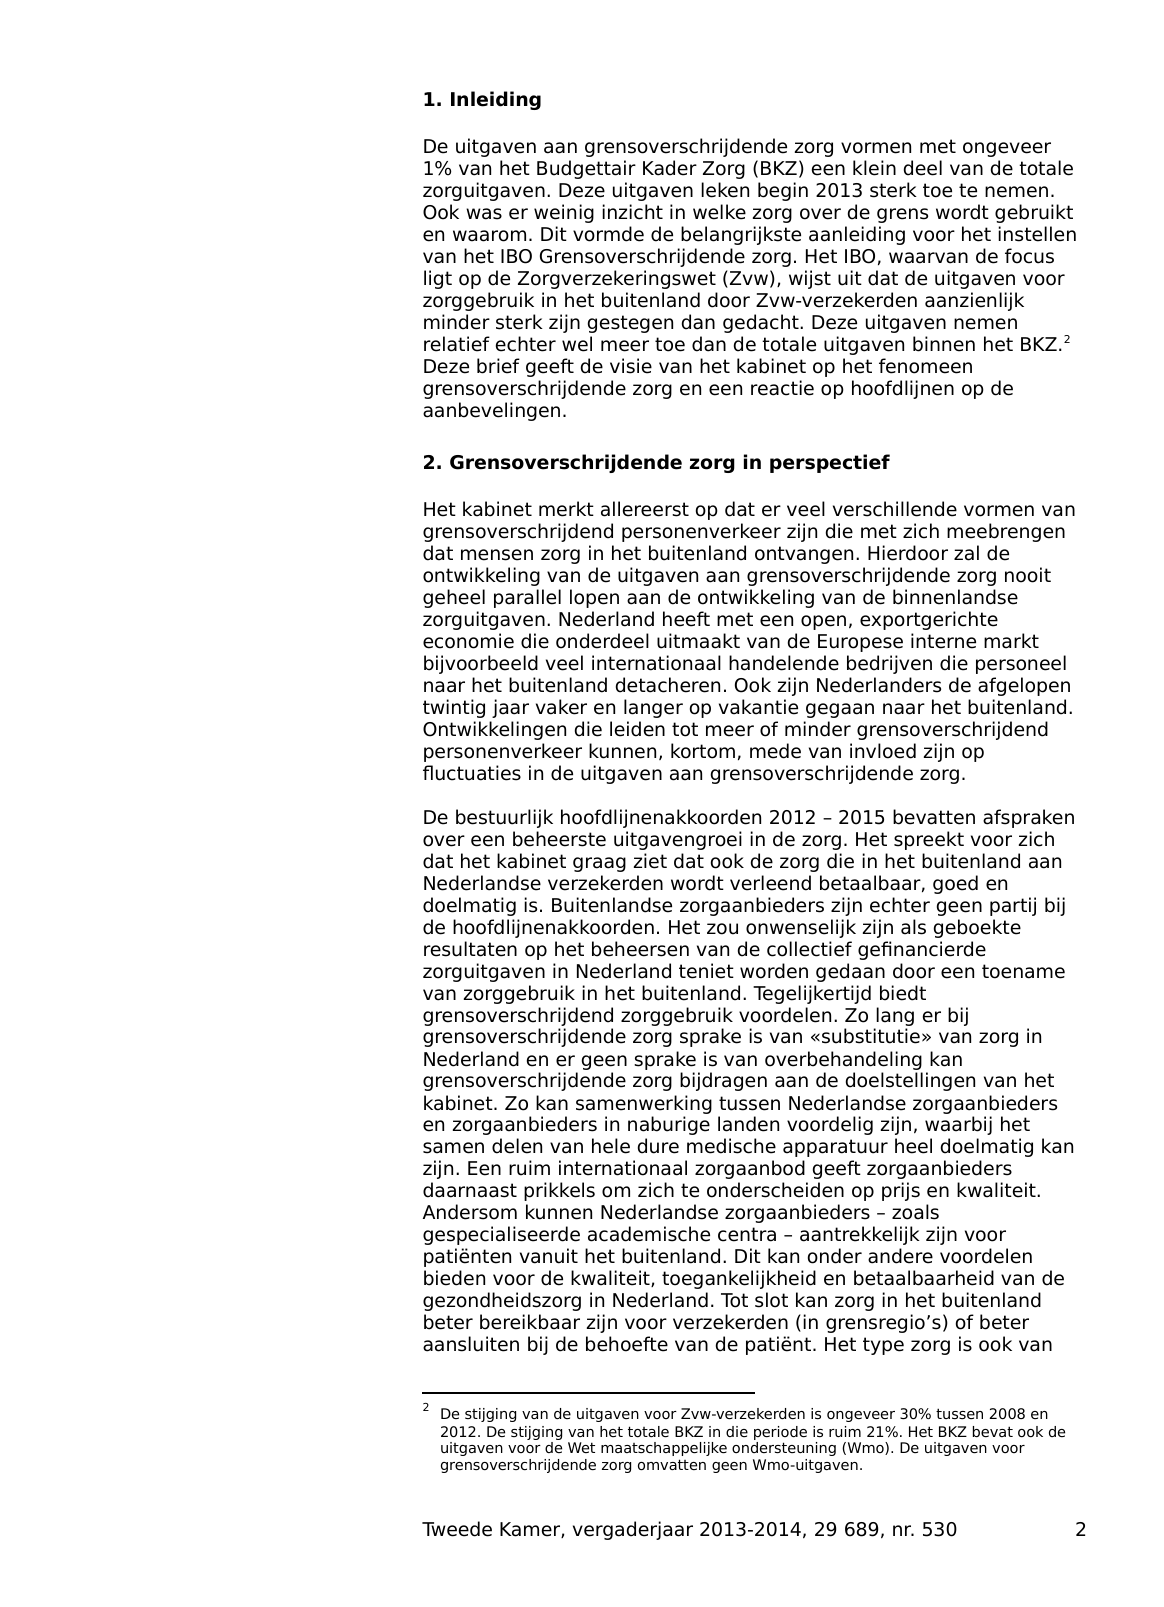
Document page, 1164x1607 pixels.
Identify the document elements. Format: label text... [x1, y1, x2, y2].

subtitle 2. Grensoverschrijdende zorg in perspectief [422, 452, 1087, 474]
text De uitgaven aan grensoverschrijdende zorg vormen met ongeveer 1% van het Budgettair Kader Zorg (BKZ) een klein deel van de totale zorguitgaven. Deze uitgaven leken begin 2013 sterk toe te nemen. Ook was er weinig inzicht in welke zorg over de grens wordt gebruikt en waarom. Dit vormde de belangrijkste aanleiding voor het instellen van het IBO Grensoverschrijdende zorg. Het IBO, waarvan de focus ligt op de Zorgverzekeringswet (Zvw), wijst uit dat de uitgaven voor zorggebruik in het buitenland door Zvw-verzekerden aanzienlijk minder sterk zijn gestegen dan gedacht. Deze uitgaven nemen relatief echter wel meer toe dan de totale uitgaven binnen het BKZ. Deze brief geeft de visie van het kabinet op het fenomeen grensoverschrijdende zorg en een reactie op hoofdlijnen op de aanbevelingen. [422, 136, 1087, 422]
text De stijging van de uitgaven voor Zvw-verzekerden is ongeveer 30% tussen 2008 en 2012. De stijging van het totale BKZ in die periode is ruim 21%. Het BKZ bevat ook de uitgaven voor de Wet maatschappelijke ondersteuning (Wmo). De uitgaven voor grensoverschrijdende zorg omvatten geen Wmo-uitgaven. [422, 1402, 1087, 1474]
subtitle 1. Inleiding [422, 89, 1087, 111]
text De bestuurlijk hoofdlijnenakkoorden 2012 – 2015 bevatten afspraken over een beheerste uitgavengroei in de zorg. Het spreekt voor zich dat het kabinet graag ziet dat ook de zorg die in het buitenland aan Nederlandse verzekerden wordt verleend betaalbaar, goed en doelmatig is. Buitenlandse zorgaanbieders zijn echter geen partij bij de hoofdlijnenakkoorden. Het zou onwenselijk zijn als geboekte resultaten op het beheersen van de collectief gefinancierde zorguitgaven in Nederland teniet worden gedaan door een toename van zorggebruik in het buitenland. Tegelijkertijd biedt grensoverschrijdend zorggebruik voordelen. Zo lang er bij grensoverschrijdende zorg sprake is van «substitutie» van zorg in Nederland en er geen sprake is van overbehandeling kan grensoverschrijdende zorg bijdragen aan de doelstellingen van het kabinet. Zo kan samenwerking tussen Nederlandse zorgaanbieders en zorgaanbieders in naburige landen voordelig zijn, waarbij het samen delen van hele dure medische apparatuur heel doelmatig kan zijn. Een ruim internationaal zorgaanbod geeft zorgaanbieders daarnaast prikkels om zich te onderscheiden op prijs en kwaliteit. Andersom kunnen Nederlandse zorgaanbieders – zoals gespecialiseerde academische centra – aantrekkelijk zijn voor patiënten vanuit het buitenland. Dit kan onder andere voordelen bieden voor de kwaliteit, toegankelijkheid en betaalbaarheid van de gezondheidszorg in Nederland. Tot slot kan zorg in het buitenland beter bereikbaar zijn voor verzekerden (in grensregio’s) of beter aansluiten bij de behoefte van de patiënt. Het type zorg is ook van [422, 807, 1087, 1356]
text Het kabinet merkt allereerst op dat er veel verschillende vormen van grensoverschrijdend personenverkeer zijn die met zich meebrengen dat mensen zorg in het buitenland ontvangen. Hierdoor zal de ontwikkeling van de uitgaven aan grensoverschrijdende zorg nooit geheel parallel lopen aan de ontwikkeling van de binnenlandse zorguitgaven. Nederland heeft met een open, exportgerichte economie die onderdeel uitmaakt van de Europese interne markt bijvoorbeeld veel internationaal handelende bedrijven die personeel naar het buitenland detacheren. Ook zijn Nederlanders de afgelopen twintig jaar vaker en langer op vakantie gegaan naar het buitenland. Ontwikkelingen die leiden tot meer of minder grensoverschrijdend personenverkeer kunnen, kortom, mede van invloed zijn op fluctuaties in de uitgaven aan grensoverschrijdende zorg. [422, 499, 1087, 784]
